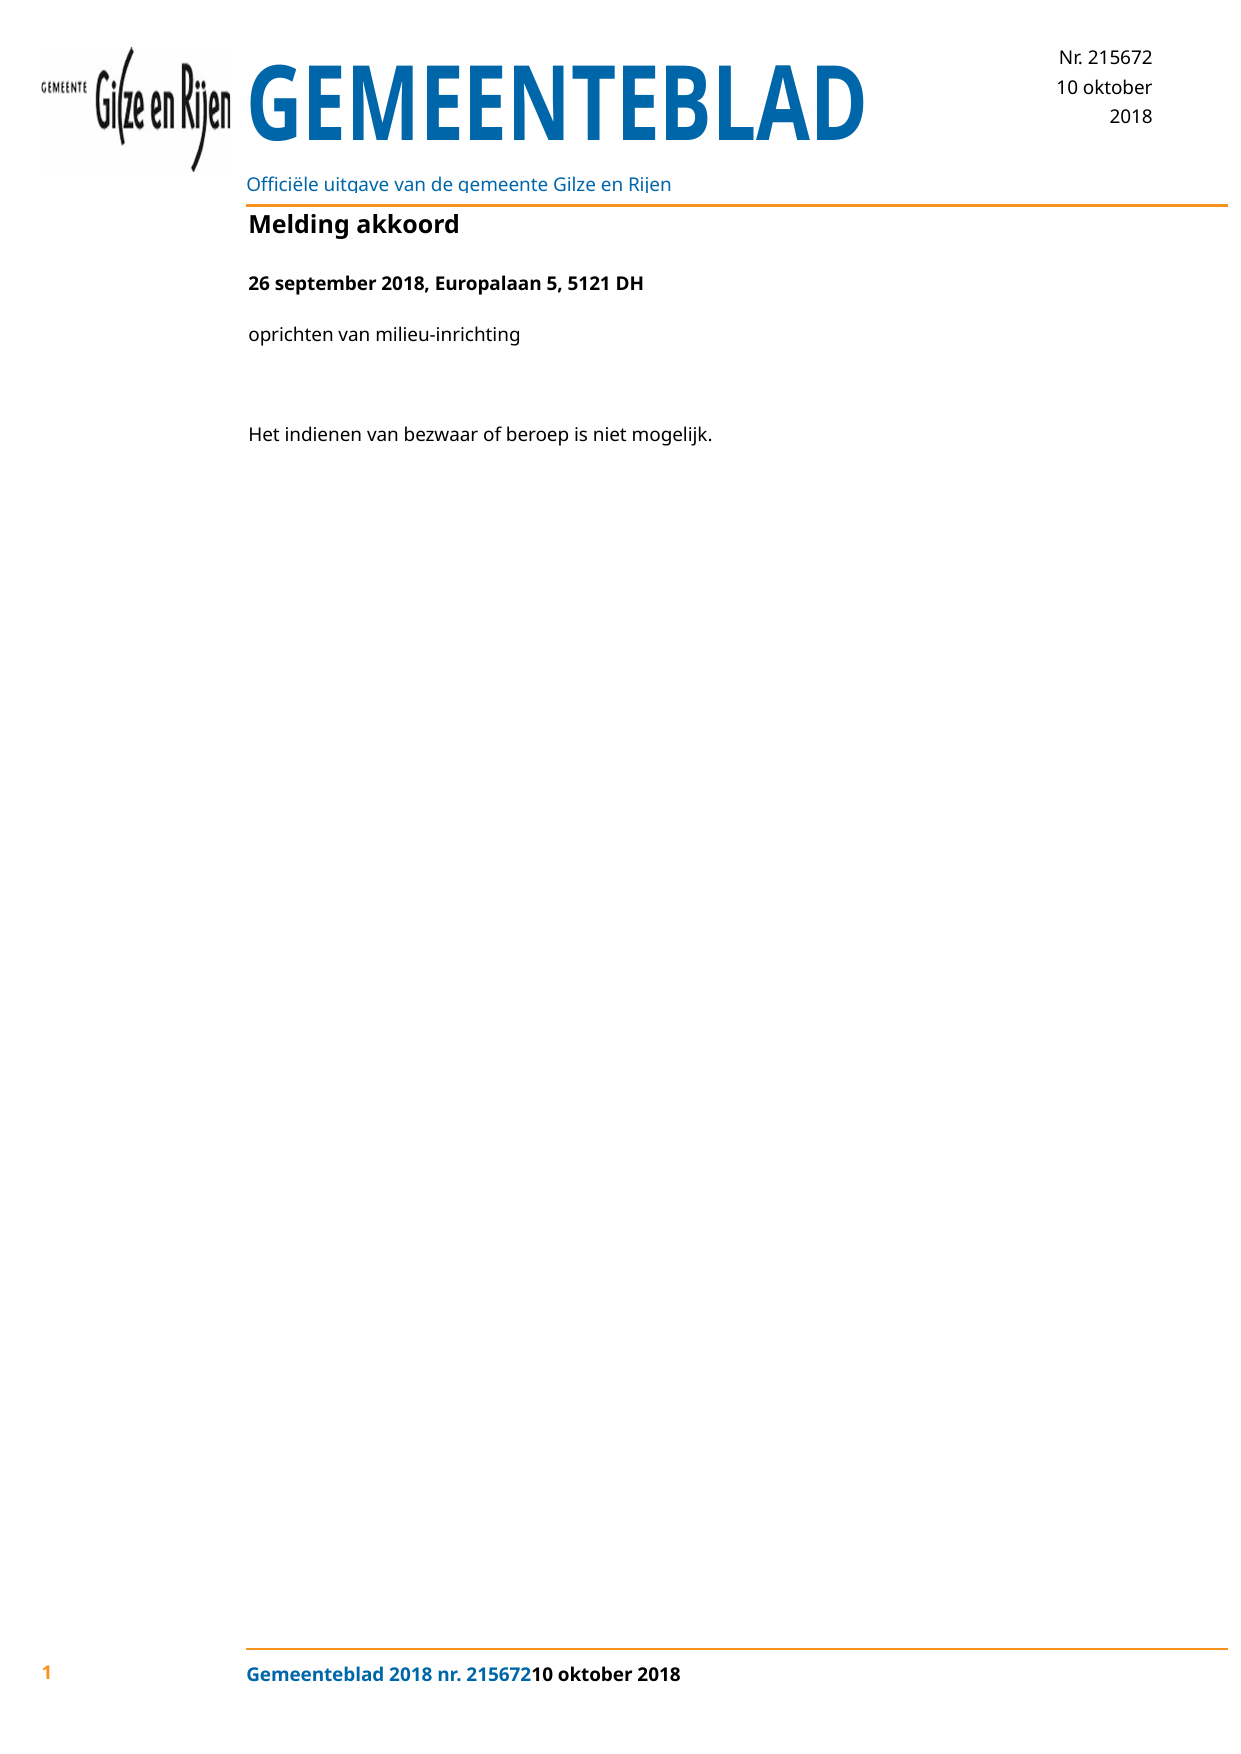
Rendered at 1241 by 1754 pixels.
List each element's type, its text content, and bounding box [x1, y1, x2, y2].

text Melding akkoord [248, 207, 1152, 241]
text 26 september 2018, Europalaan 5, 5121 DH [248, 270, 1152, 296]
text Het indienen van bezwaar of beroep is niet mogelijk. [248, 422, 1152, 447]
text oprichten van milieu-inrichting [248, 321, 1152, 346]
picture [41, 47, 231, 172]
